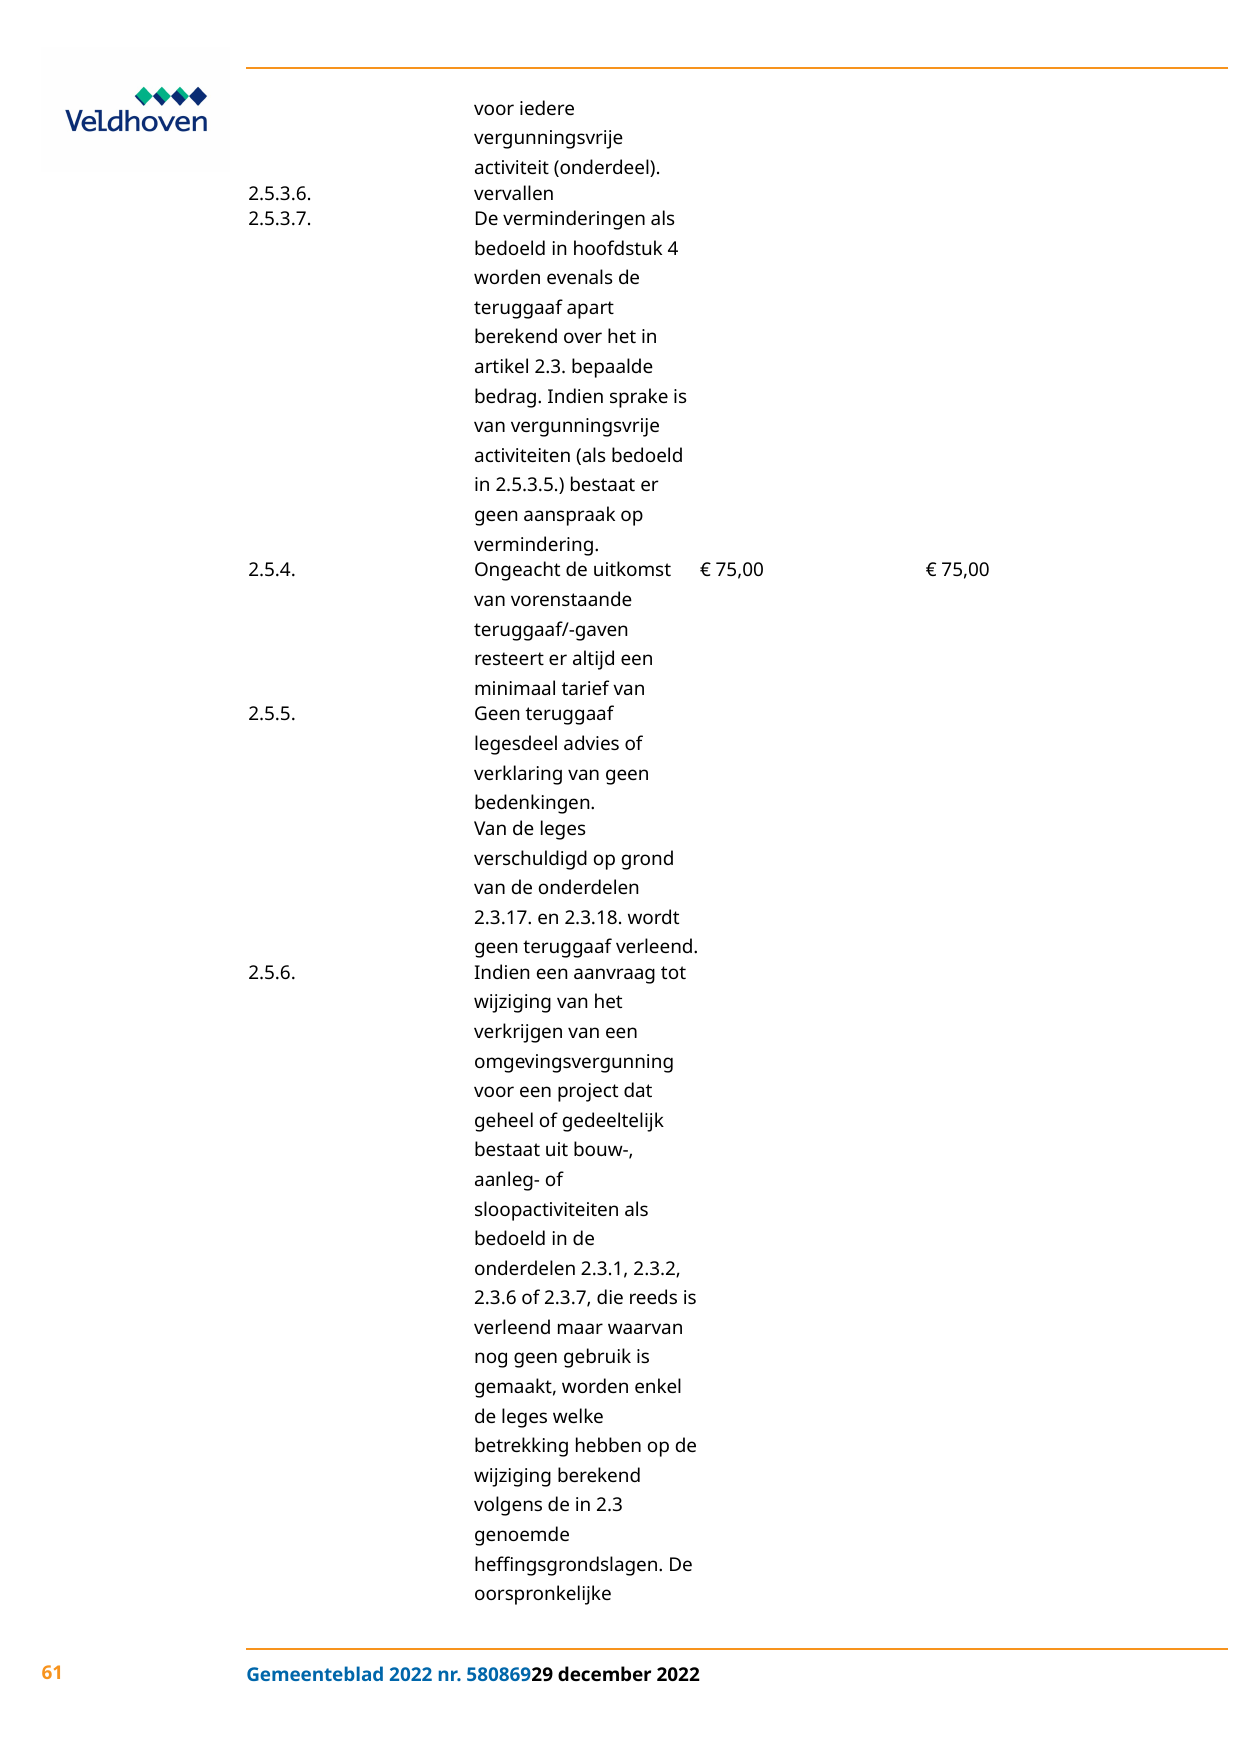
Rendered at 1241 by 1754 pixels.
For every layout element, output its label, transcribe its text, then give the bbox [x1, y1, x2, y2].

table_cell 2.5.3.7. [248, 205, 474, 557]
picture [41, 47, 231, 172]
table_cell Geen teruggaaf legesdeel advies of verklaring van geen bedenkingen. [474, 701, 700, 815]
table_cell 2.5.5. [248, 701, 474, 815]
table_cell € 75,00 [700, 557, 926, 701]
table_cell 2.5.4. [248, 557, 474, 701]
table_cell [700, 959, 926, 1606]
table_cell [926, 180, 1152, 205]
table_cell Indien een aanvraag tot wijziging van het verkrijgen van een omgevingsvergunning voor een project dat geheel of gedeeltelijk bestaat uit bouw-, aanleg- of sloopactiviteiten als bedoeld in de onderdelen 2.3.1, 2.3.2, 2.3.6 of 2.3.7, die reeds is verleend maar waarvan nog geen gebruik is gemaakt, worden enkel de leges welke betrekking hebben op de wijziging berekend volgens de in 2.3 genoemde heffingsgrondslagen. De oorspronkelijke [474, 959, 700, 1606]
table_cell [248, 815, 474, 959]
table_cell [926, 701, 1152, 815]
table_cell Ongeacht de uitkomst van vorenstaande teruggaaf/-gaven resteert er altijd een minimaal tarief van [474, 557, 700, 701]
table_cell Van de leges verschuldigd op grond van de onderdelen 2.3.17. en 2.3.18. wordt geen teruggaaf verleend. [474, 815, 700, 959]
table_cell [926, 205, 1152, 557]
table_cell [926, 95, 1152, 180]
table_cell [700, 701, 926, 815]
table_cell [700, 180, 926, 205]
table_cell [700, 815, 926, 959]
table_cell vervallen [474, 180, 700, 205]
table_cell 2.5.6. [248, 959, 474, 1606]
table_cell voor iedere vergunningsvrije activiteit (onderdeel). [474, 95, 700, 180]
table_cell [248, 95, 474, 180]
table_cell De verminderingen als bedoeld in hoofdstuk 4 worden evenals de teruggaaf apart berekend over het in artikel 2.3. bepaalde bedrag. Indien sprake is van vergunningsvrije activiteiten (als bedoeld in 2.5.3.5.) bestaat er geen aanspraak op vermindering. [474, 205, 700, 557]
table_cell [926, 959, 1152, 1606]
table_cell € 75,00 [926, 557, 1152, 701]
table_cell 2.5.3.6. [248, 180, 474, 205]
table_cell [926, 815, 1152, 959]
table_cell [700, 95, 926, 180]
table_cell [700, 205, 926, 557]
